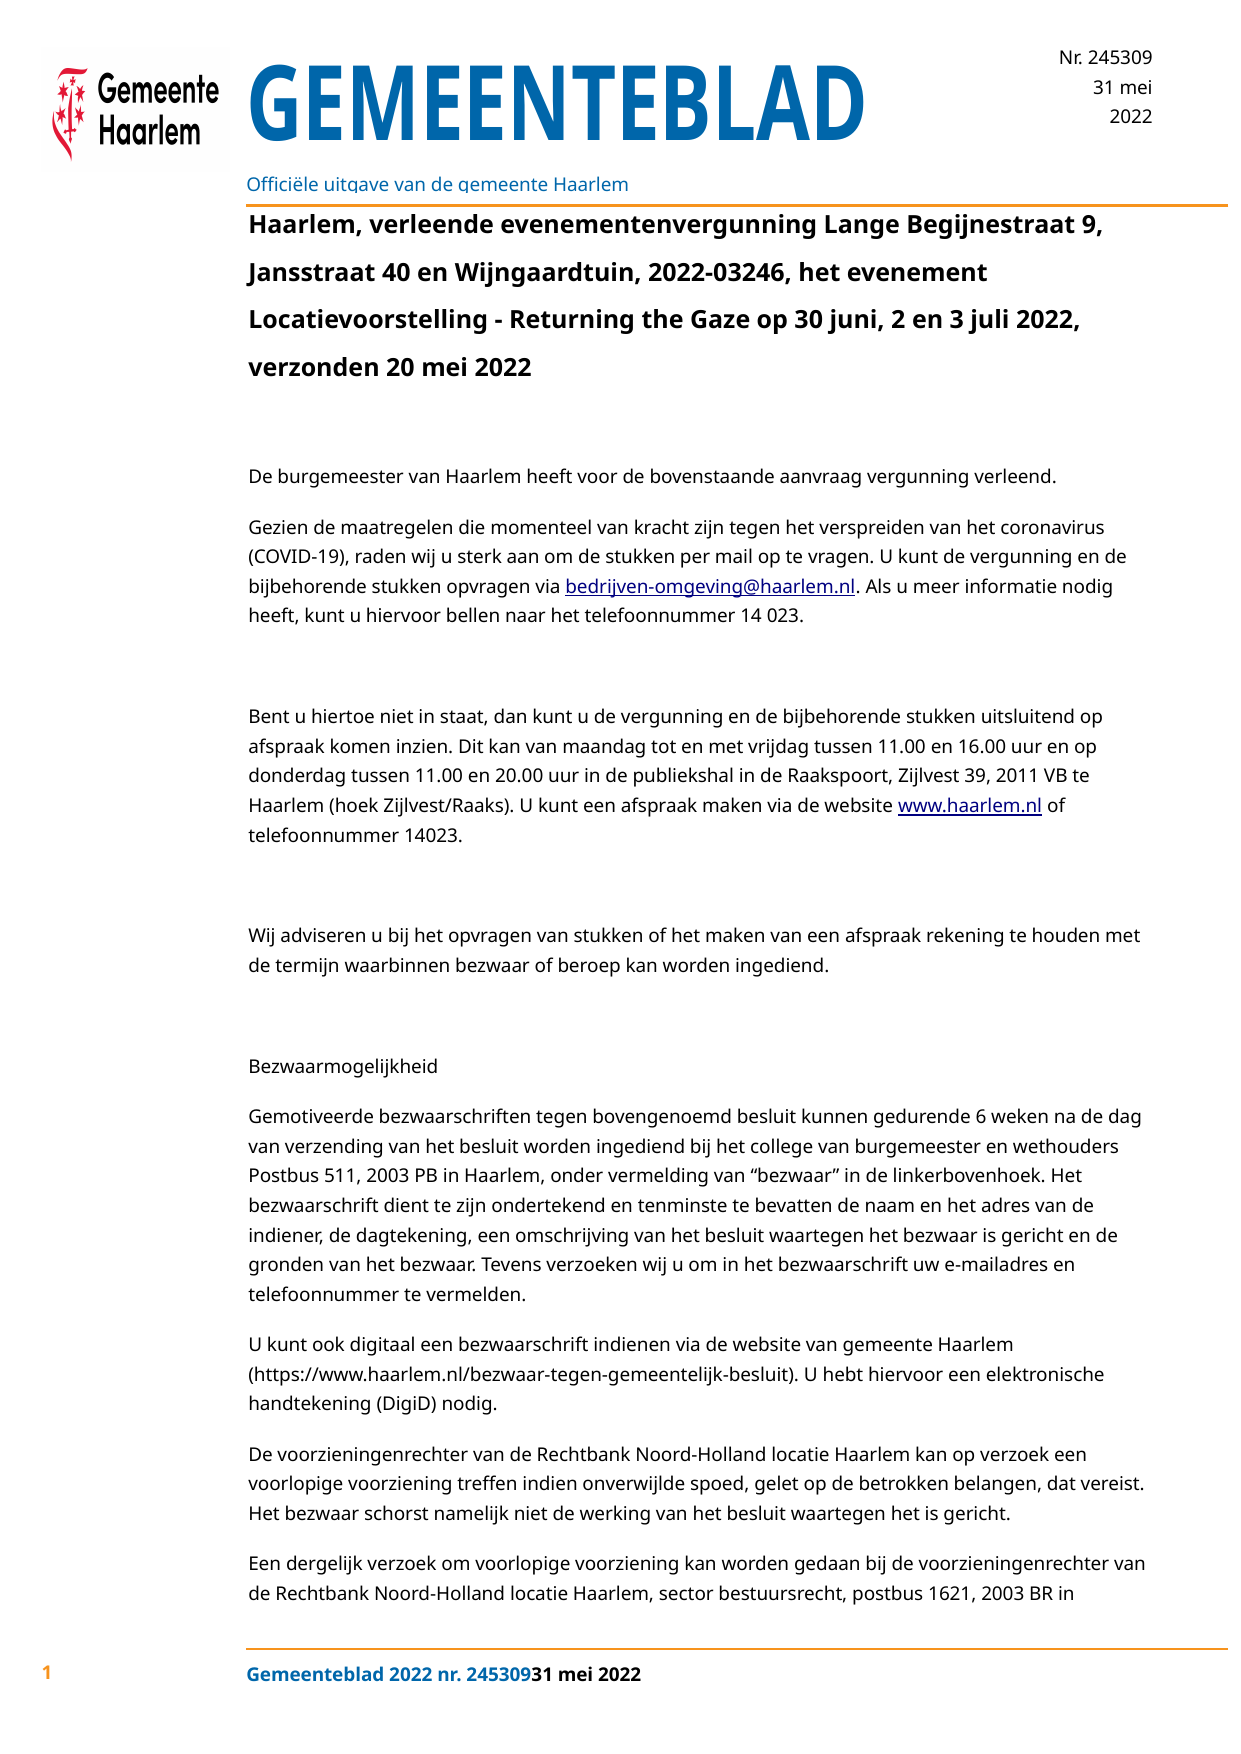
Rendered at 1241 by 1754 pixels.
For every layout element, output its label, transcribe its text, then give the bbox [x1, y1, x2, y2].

text Haarlem, verleende evenementenvergunning Lange Begijnestraat 9, Jansstraat 40 en Wijngaardtuin, 2022-03246, het evenement Locatievoorstelling - Returning the Gaze op 30 juni, 2 en 3 juli 2022, verzonden 20 mei 2022 [248, 207, 1152, 384]
text Gemotiveerde bezwaarschriften tegen bovengenoemd besluit kunnen gedurende 6 weken na de dag van verzending van het besluit worden ingediend bij het college van burgemeester en wethouders Postbus 511, 2003 PB in Haarlem, onder vermelding van “bezwaar” in de linkerbovenhoek. Het bezwaarschrift dient te zijn ondertekend en tenminste te bevatten de naam en het adres van de indiener, de dagtekening, een omschrijving van het besluit waartegen het bezwaar is gericht en de gronden van het bezwaar. Tevens verzoeken wij u om in het bezwaarschrift uw e-mailadres en telefoonnummer te vermelden. [248, 1103, 1152, 1307]
text De voorzieningenrechter van de Rechtbank Noord-Holland locatie Haarlem kan op verzoek een voorlopige voorziening treffen indien onverwijlde spoed, gelet op de betrokken belangen, dat vereist. Het bezwaar schorst namelijk niet de werking van het besluit waartegen het is gericht. [248, 1441, 1152, 1526]
text Gezien de maatregelen die momenteel van kracht zijn tegen het verspreiden van het coronavirus (COVID-19), raden wij u sterk aan om de stukken per mail op te vragen. U kunt de vergunning en de bijbehorende stukken opvragen via bedrijven-omgeving@haarlem.nl. Als u meer informatie nodig heeft, kunt u hiervoor bellen naar het telefoonnummer 14 023. [248, 514, 1152, 628]
text U kunt ook digitaal een bezwaarschrift indienen via de website van gemeente Haarlem (https://www.haarlem.nl/bezwaar-tegen-gemeentelijk-besluit). U hebt hiervoor een elektronische handtekening (DigiD) nodig. [248, 1331, 1152, 1416]
text Bezwaarmogelijkheid [248, 1053, 1152, 1079]
text De burgemeester van Haarlem heeft voor de bovenstaande aanvraag vergunning verleend. [248, 463, 1152, 489]
picture [41, 47, 231, 172]
text Wij adviseren u bij het opvragen van stukken of het maken van een afspraak rekening te houden met de termijn waarbinnen bezwaar of beroep kan worden ingediend. [248, 923, 1152, 978]
text Bent u hiertoe niet in staat, dan kunt u de vergunning en de bijbehorende stukken uitsluitend op afspraak komen inzien. Dit kan van maandag tot en met vrijdag tussen 11.00 en 16.00 uur en op donderdag tussen 11.00 en 20.00 uur in de publiekshal in de Raakspoort, Zijlvest 39, 2011 VB te Haarlem (hoek Zijlvest/Raaks). U kunt een afspraak maken via de website www.haarlem.nl of telefoonnummer 14023. [248, 703, 1152, 848]
text Een dergelijk verzoek om voorlopige voorziening kan worden gedaan bij de voorzieningenrechter van de Rechtbank Noord-Holland locatie Haarlem, sector bestuursrecht, postbus 1621, 2003 BR in [248, 1551, 1152, 1606]
